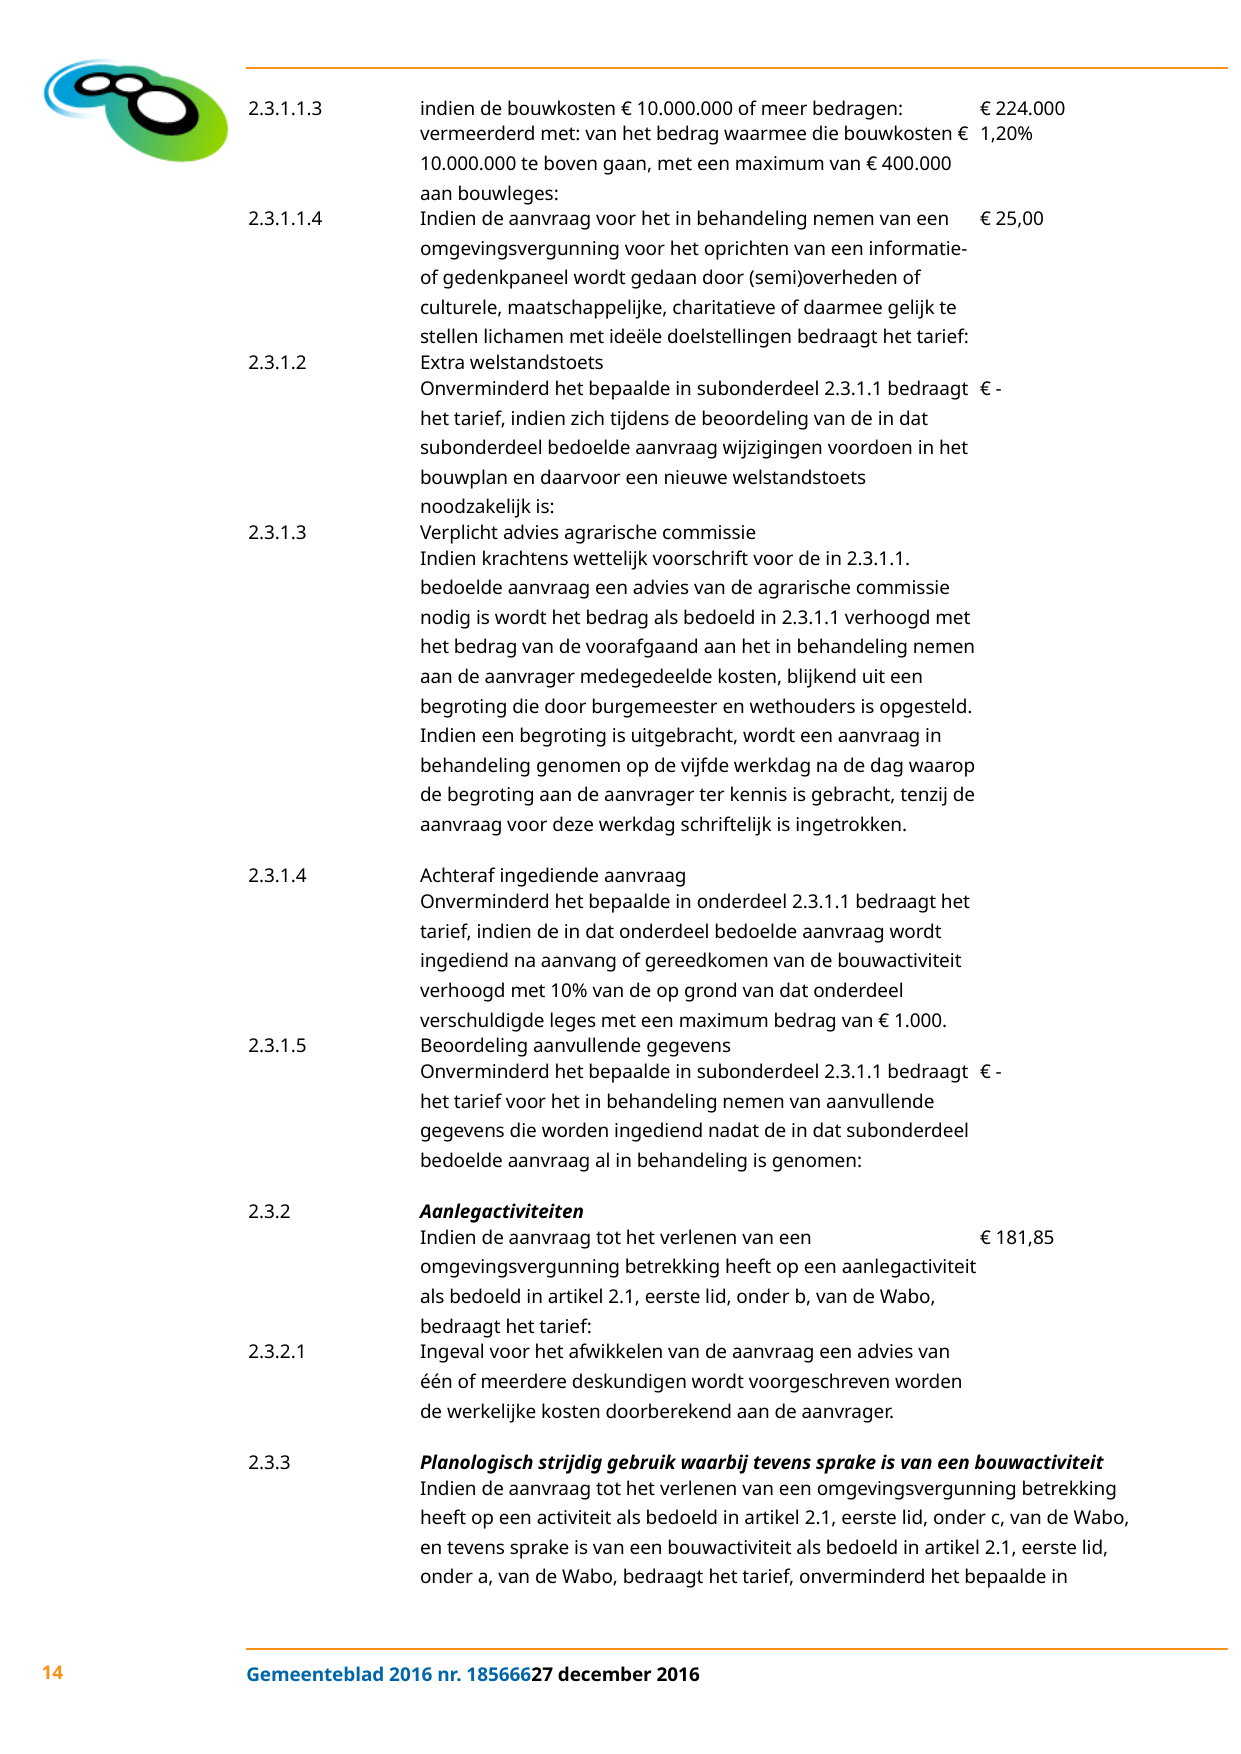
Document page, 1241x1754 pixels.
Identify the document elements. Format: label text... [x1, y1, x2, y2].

table_cell Verplicht advies agrarische commissie [420, 519, 980, 545]
table_cell Onverminderd het bepaalde in onderdeel 2.3.1.1 bedraagt het tarief, indien de in dat onderdeel bedoelde aanvraag wordt ingediend na aanvang of gereedkomen van de bouwactiviteit verhoogd met 10% van de op grond van dat onderdeel verschuldigde leges met een maximum bedrag van € 1.000. [420, 889, 980, 1032]
table_cell [248, 837, 420, 863]
table_cell Beoordeling aanvullende gegevens [420, 1033, 980, 1058]
table_cell [980, 863, 1152, 888]
table_cell [980, 1033, 1152, 1058]
table_cell [248, 1173, 1152, 1198]
table_cell [980, 889, 1152, 1032]
table_cell [980, 519, 1152, 545]
table_cell Indien de aanvraag tot het verlenen van een omgevingsvergunning betrekking heeft op een activiteit als bedoeld in artikel 2.1, eerste lid, onder c, van de Wabo, en tevens sprake is van een bouwactiviteit als bedoeld in artikel 2.1, eerste lid, onder a, van de Wabo, bedraagt het tarief, onverminderd het bepaalde in [420, 1475, 1152, 1589]
table_cell € - [980, 1058, 1152, 1173]
table_cell 2.3.1.3 [248, 519, 420, 545]
table_cell [980, 350, 1152, 375]
table_cell Onverminderd het bepaalde in subonderdeel 2.3.1.1 bedraagt het tarief voor het in behandeling nemen van aanvullende gegevens die worden ingediend nadat de in dat subonderdeel bedoelde aanvraag al in behandeling is genomen: [420, 1058, 980, 1173]
table_cell [420, 837, 980, 863]
table_cell Indien de aanvraag voor het in behandeling nemen van een omgevingsvergunning voor het oprichten van een informatie- of gedenkpaneel wordt gedaan door (semi)overheden of culturele, maatschappelijke, charitatieve of daarmee gelijk te stellen lichamen met ideële doelstellingen bedraagt het tarief: [420, 205, 980, 349]
table_cell [248, 1475, 420, 1589]
table_cell 2.3.2 [248, 1199, 420, 1224]
table_cell 2.3.1.5 [248, 1033, 420, 1058]
table_cell € 181,85 [980, 1224, 1152, 1339]
table_cell 1,20% [980, 121, 1152, 205]
table_cell indien de bouwkosten € 10.000.000 of meer bedragen: [420, 95, 980, 121]
table_cell 2.3.1.2 [248, 350, 420, 375]
table_cell [248, 1424, 1152, 1449]
table_cell Indien krachtens wettelijk voorschrift voor de in 2.3.1.1. bedoelde aanvraag een advies van de agrarische commissie nodig is wordt het bedrag als bedoeld in 2.3.1.1 verhoogd met het bedrag van de voorafgaand aan het in behandeling nemen aan de aanvrager medegedeelde kosten, blijkend uit een begroting die door burgemeester en wethouders is opgesteld. Indien een begroting is uitgebracht, wordt een aanvraag in behandeling genomen op de vijfde werkdag na de dag waarop de begroting aan de aanvrager ter kennis is gebracht, tenzij de aanvraag voor deze werkdag schriftelijk is ingetrokken. [420, 545, 980, 837]
table_cell [248, 545, 420, 837]
table_cell Planologisch strijdig gebruik waarbij tevens sprake is van een bouwactiviteit [420, 1449, 1152, 1475]
table_cell 2.3.1.4 [248, 863, 420, 888]
table_cell [980, 1339, 1152, 1423]
table_cell [248, 121, 420, 205]
table_cell [248, 1224, 420, 1339]
table_cell 2.3.2.1 [248, 1339, 420, 1423]
table_cell Aanlegactiviteiten [420, 1199, 1152, 1224]
table_cell vermeerderd met: van het bedrag waarmee die bouwkosten € 10.000.000 te boven gaan, met een maximum van € 400.000 aan bouwleges: [420, 121, 980, 205]
table_cell [248, 1058, 420, 1173]
table_cell Ingeval voor het afwikkelen van de aanvraag een advies van één of meerdere deskundigen wordt voorgeschreven worden de werkelijke kosten doorberekend aan de aanvrager. [420, 1339, 980, 1423]
table_cell [248, 889, 420, 1032]
table_cell [980, 837, 1152, 863]
table_cell € - [980, 375, 1152, 519]
table_cell Achteraf ingediende aanvraag [420, 863, 980, 888]
table_cell [248, 375, 420, 519]
table_cell Extra welstandstoets [420, 350, 980, 375]
table_cell Onverminderd het bepaalde in subonderdeel 2.3.1.1 bedraagt het tarief, indien zich tijdens de beoordeling van de in dat subonderdeel bedoelde aanvraag wijzigingen voordoen in het bouwplan en daarvoor een nieuwe welstandstoets noodzakelijk is: [420, 375, 980, 519]
table_cell 2.3.3 [248, 1449, 420, 1475]
table_cell € 25,00 [980, 205, 1152, 349]
table_cell 2.3.1.1.4 [248, 205, 420, 349]
table_cell [980, 545, 1152, 837]
picture [41, 47, 231, 172]
table_cell 2.3.1.1.3 [248, 95, 420, 121]
table_cell € 224.000 [980, 95, 1152, 121]
table_cell Indien de aanvraag tot het verlenen van een omgevingsvergunning betrekking heeft op een aanlegactiviteit als bedoeld in artikel 2.1, eerste lid, onder b, van de Wabo, bedraagt het tarief: [420, 1224, 980, 1339]
